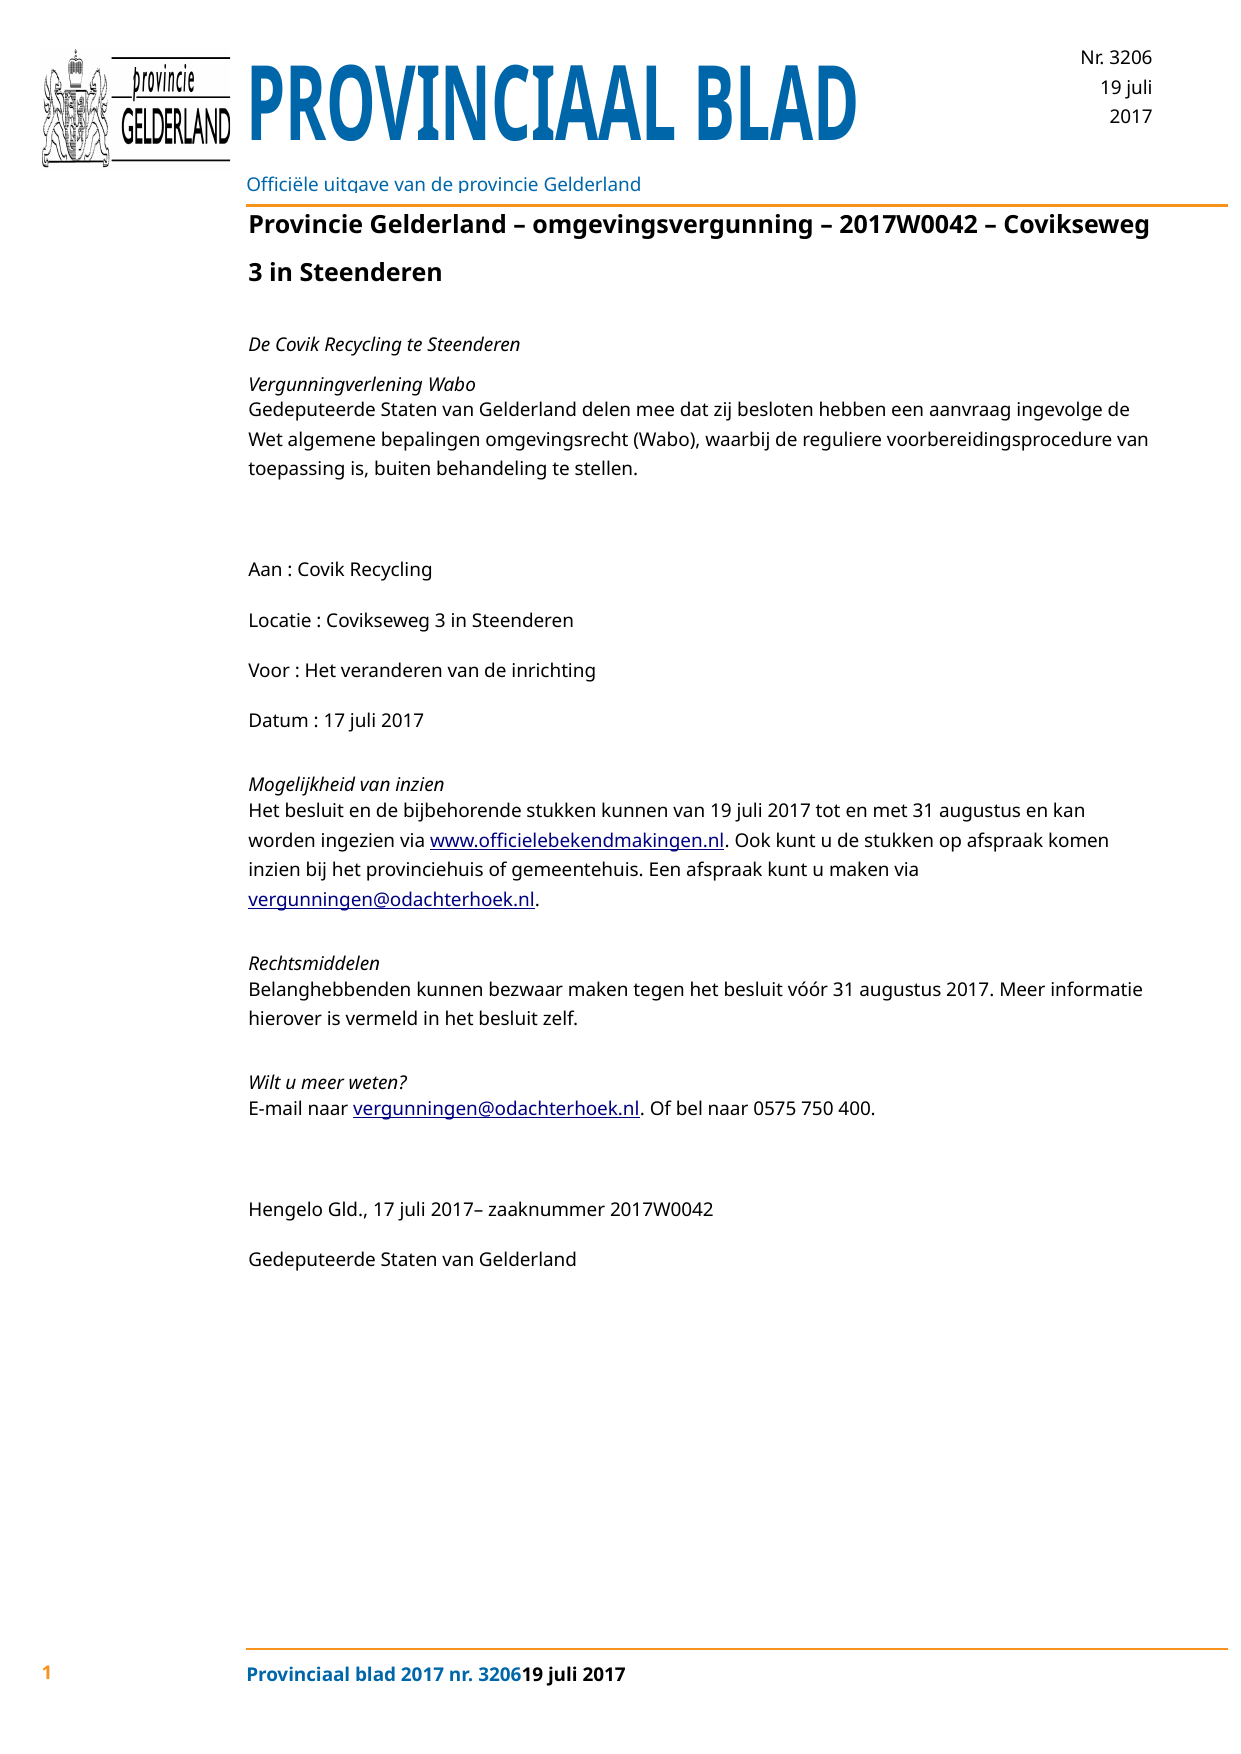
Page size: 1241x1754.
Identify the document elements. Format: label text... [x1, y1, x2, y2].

text Locatie : Covikseweg 3 in Steenderen [248, 607, 1152, 633]
text Gedeputeerde Staten van Gelderland delen mee dat zij besloten hebben een aanvraag ingevolge de Wet algemene bepalingen omgevingsrecht (Wabo), waarbij de reguliere voorbereidingsprocedure van toepassing is, buiten behandeling te stellen. [248, 396, 1152, 481]
text Datum : 17 juli 2017 [248, 708, 1152, 733]
text Aan : Covik Recycling [248, 556, 1152, 582]
text Wilt u meer weten? [248, 1069, 1152, 1095]
text Mogelijkheid van inzien [248, 772, 1152, 797]
text Voor : Het veranderen van de inrichting [248, 657, 1152, 683]
text E-mail naar vergunningen@odachterhoek.nl. Of bel naar 0575 750 400. [248, 1095, 1152, 1121]
text De Covik Recycling te Steenderen [248, 331, 1152, 357]
text Hengelo Gld., 17 juli 2017– zaaknummer 2017W0042 [248, 1196, 1152, 1222]
text Belanghebbenden kunnen bezwaar maken tegen het besluit vóór 31 augustus 2017. Meer informatie hierover is vermeld in het besluit zelf. [248, 976, 1152, 1031]
text Vergunningverlening Wabo [248, 371, 1152, 396]
text Rechtsmiddelen [248, 950, 1152, 976]
text Provincie Gelderland – omgevingsvergunning – 2017W0042 – Covikseweg 3 in Steenderen [248, 207, 1152, 288]
text Gedeputeerde Staten van Gelderland [248, 1246, 1152, 1272]
text Het besluit en de bijbehorende stukken kunnen van 19 juli 2017 tot en met 31 augustus en kan worden ingezien via www.officielebekendmakingen.nl. Ook kunt u de stukken op afspraak komen inzien bij het provinciehuis of gemeentehuis. Een afspraak kunt u maken via vergunningen@odachterhoek.nl. [248, 797, 1152, 912]
picture [41, 47, 231, 172]
